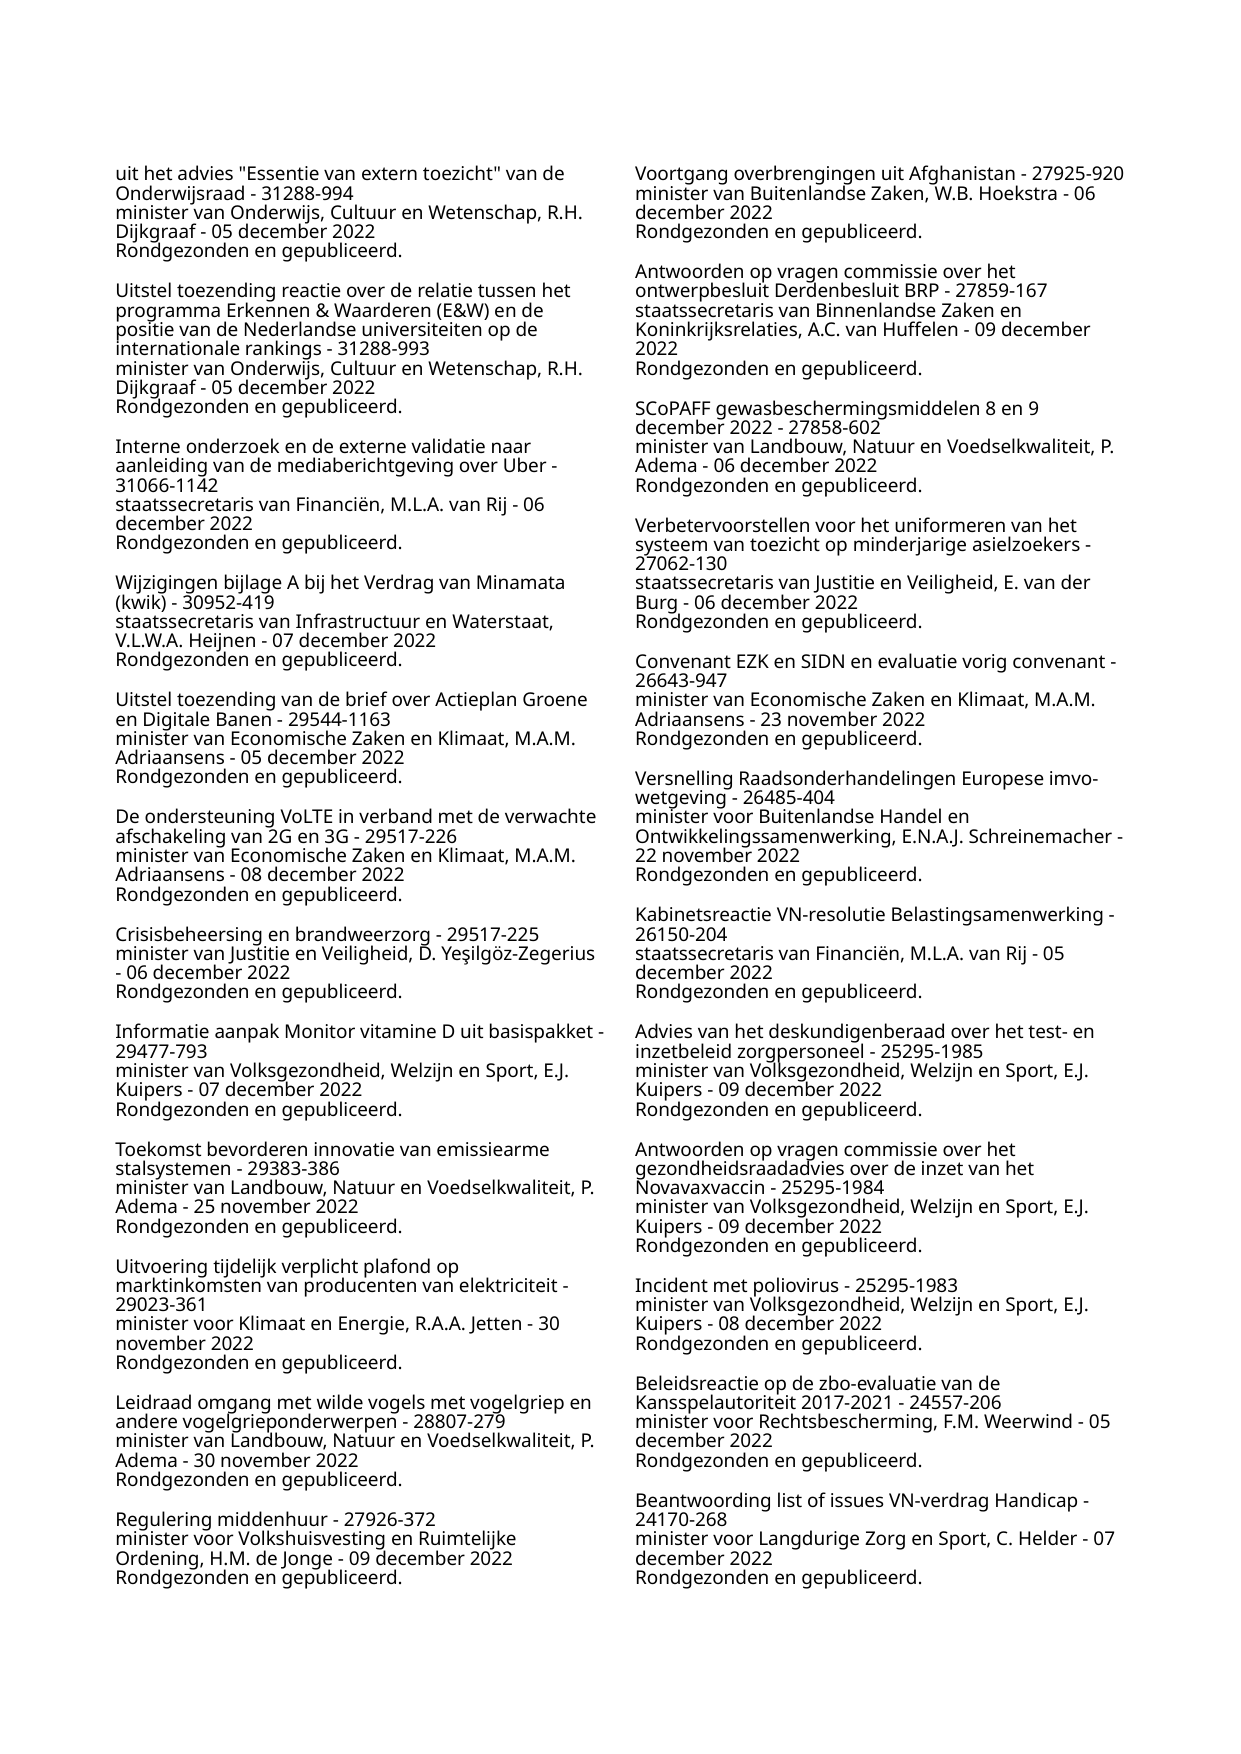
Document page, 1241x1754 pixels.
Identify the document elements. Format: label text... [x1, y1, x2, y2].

text minister van Volksgezondheid, Welzijn en Sport, E.J. Kuipers - 08 december 2022 [635, 1296, 1125, 1335]
text Crisisbeheersing en brandweerzorg - 29517-225 [115, 926, 605, 945]
text minister van Volksgezondheid, Welzijn en Sport, E.J. Kuipers - 09 december 2022 [635, 1198, 1125, 1237]
text minister van Economische Zaken en Klimaat, M.A.M. Adriaansens - 08 december 2022 [115, 847, 605, 886]
text Rondgezonden en gepubliceerd. [115, 1354, 605, 1373]
text Rondgezonden en gepubliceerd. [635, 1237, 1125, 1256]
text minister van Volksgezondheid, Welzijn en Sport, E.J. Kuipers - 09 december 2022 [635, 1062, 1125, 1101]
text Toekomst bevorderen innovatie van emissiearme stalsystemen - 29383-386 [115, 1141, 605, 1179]
text Wijzigingen bijlage A bij het Verdrag van Minamata (kwik) - 30952-419 [115, 574, 605, 613]
text minister van Onderwijs, Cultuur en Wetenschap, R.H. Dijkgraaf - 05 december 2022 [115, 204, 605, 242]
text Rondgezonden en gepubliceerd. [635, 983, 1125, 1003]
text Uitstel toezending reactie over de relatie tussen het programma Erkennen & Waarderen (E&W) en de positie van de Nederlandse universiteiten op de internationale rankings - 31288-993 [115, 282, 605, 359]
text Regulering middenhuur - 27926-372 [115, 1511, 605, 1530]
text SCoPAFF gewasbeschermingsmiddelen 8 en 9 december 2022 - 27858-602 [635, 399, 1125, 438]
text Rondgezonden en gepubliceerd. [115, 983, 605, 1003]
text staatssecretaris van Binnenlandse Zaken en Koninkrijksrelaties, A.C. van Huffelen - 09 december 2022 [635, 302, 1125, 359]
text Rondgezonden en gepubliceerd. [115, 1471, 605, 1490]
text Leidraad omgang met wilde vogels met vogelgriep en andere vogelgrieponderwerpen - 28807-279 [115, 1394, 605, 1432]
text Rondgezonden en gepubliceerd. [115, 242, 605, 262]
text Rondgezonden en gepubliceerd. [115, 1101, 605, 1120]
text staatssecretaris van Financiën, M.L.A. van Rij - 05 december 2022 [635, 945, 1125, 983]
text Rondgezonden en gepubliceerd. [635, 477, 1125, 496]
text Rondgezonden en gepubliceerd. [635, 1335, 1125, 1354]
text Antwoorden op vragen commissie over het ontwerpbesluit Derdenbesluit BRP - 27859-167 [635, 263, 1125, 302]
text Kabinetsreactie VN-resolutie Belastingsamenwerking - 26150-204 [635, 906, 1125, 945]
text uit het advies "Essentie van extern toezicht" van de Onderwijsraad - 31288-994 [115, 165, 605, 204]
text Verbetervoorstellen voor het uniformeren van het systeem van toezicht op minderjarige asielzoekers - 27062-130 [635, 517, 1125, 574]
text Voortgang overbrengingen uit Afghanistan - 27925-920 [635, 165, 1125, 184]
text Rondgezonden en gepubliceerd. [115, 768, 605, 788]
text Rondgezonden en gepubliceerd. [635, 730, 1125, 749]
text minister voor Klimaat en Energie, R.A.A. Jetten - 30 november 2022 [115, 1315, 605, 1354]
text Rondgezonden en gepubliceerd. [115, 1569, 605, 1588]
text minister van Volksgezondheid, Welzijn en Sport, E.J. Kuipers - 07 december 2022 [115, 1062, 605, 1101]
text Rondgezonden en gepubliceerd. [115, 651, 605, 671]
text Rondgezonden en gepubliceerd. [115, 886, 605, 905]
text minister van Landbouw, Natuur en Voedselkwaliteit, P. Adema - 25 november 2022 [115, 1179, 605, 1218]
text Rondgezonden en gepubliceerd. [115, 1218, 605, 1237]
text staatssecretaris van Justitie en Veiligheid, E. van der Burg - 06 december 2022 [635, 574, 1125, 613]
text minister van Onderwijs, Cultuur en Wetenschap, R.H. Dijkgraaf - 05 december 2022 [115, 359, 605, 398]
text minister voor Rechtsbescherming, F.M. Weerwind - 05 december 2022 [635, 1413, 1125, 1452]
text staatssecretaris van Financiën, M.L.A. van Rij - 06 december 2022 [115, 496, 605, 534]
text Uitvoering tijdelijk verplicht plafond op marktinkomsten van producenten van elektriciteit - 29023-361 [115, 1258, 605, 1315]
text Rondgezonden en gepubliceerd. [635, 1569, 1125, 1588]
text Rondgezonden en gepubliceerd. [115, 534, 605, 554]
text minister voor Langdurige Zorg en Sport, C. Helder - 07 december 2022 [635, 1530, 1125, 1569]
text Rondgezonden en gepubliceerd. [635, 1452, 1125, 1471]
text Rondgezonden en gepubliceerd. [635, 1101, 1125, 1120]
text minister van Landbouw, Natuur en Voedselkwaliteit, P. Adema - 30 november 2022 [115, 1432, 605, 1471]
text Interne onderzoek en de externe validatie naar aanleiding van de mediaberichtgeving over Uber - 31066-1142 [115, 438, 605, 496]
text minister van Economische Zaken en Klimaat, M.A.M. Adriaansens - 23 november 2022 [635, 691, 1125, 730]
text Rondgezonden en gepubliceerd. [635, 613, 1125, 632]
text Advies van het deskundigenberaad over het test- en inzetbeleid zorgpersoneel - 25295-1985 [635, 1023, 1125, 1062]
text Incident met poliovirus - 25295-1983 [635, 1277, 1125, 1296]
text Beantwoording list of issues VN-verdrag Handicap - 24170-268 [635, 1492, 1125, 1530]
text minister van Justitie en Veiligheid, D. Yeşilgöz-Zegerius - 06 december 2022 [115, 945, 605, 983]
text De ondersteuning VoLTE in verband met de verwachte afschakeling van 2G en 3G - 29517-226 [115, 808, 605, 847]
text minister van Landbouw, Natuur en Voedselkwaliteit, P. Adema - 06 december 2022 [635, 438, 1125, 477]
text Beleidsreactie op de zbo-evaluatie van de Kansspelautoriteit 2017-2021 - 24557-206 [635, 1375, 1125, 1413]
text Rondgezonden en gepubliceerd. [635, 223, 1125, 242]
text Rondgezonden en gepubliceerd. [115, 398, 605, 417]
text Rondgezonden en gepubliceerd. [635, 359, 1125, 379]
text minister van Buitenlandse Zaken, W.B. Hoekstra - 06 december 2022 [635, 184, 1125, 223]
text Informatie aanpak Monitor vitamine D uit basispakket - 29477-793 [115, 1023, 605, 1062]
text Convenant EZK en SIDN en evaluatie vorig convenant - 26643-947 [635, 653, 1125, 691]
text Rondgezonden en gepubliceerd. [635, 866, 1125, 886]
text minister van Economische Zaken en Klimaat, M.A.M. Adriaansens - 05 december 2022 [115, 730, 605, 768]
text Versnelling Raadsonderhandelingen Europese imvo-wetgeving - 26485-404 [635, 770, 1125, 808]
text Uitstel toezending van de brief over Actieplan Groene en Digitale Banen - 29544-1163 [115, 691, 605, 730]
text minister voor Buitenlandse Handel en Ontwikkelingssamenwerking, E.N.A.J. Schreinemacher - 22 november 2022 [635, 808, 1125, 866]
text staatssecretaris van Infrastructuur en Waterstaat, V.L.W.A. Heijnen - 07 december 2022 [115, 613, 605, 651]
text minister voor Volkshuisvesting en Ruimtelijke Ordening, H.M. de Jonge - 09 december 2022 [115, 1530, 605, 1569]
text Antwoorden op vragen commissie over het gezondheidsraadadvies over de inzet van het Novavaxvaccin - 25295-1984 [635, 1141, 1125, 1198]
